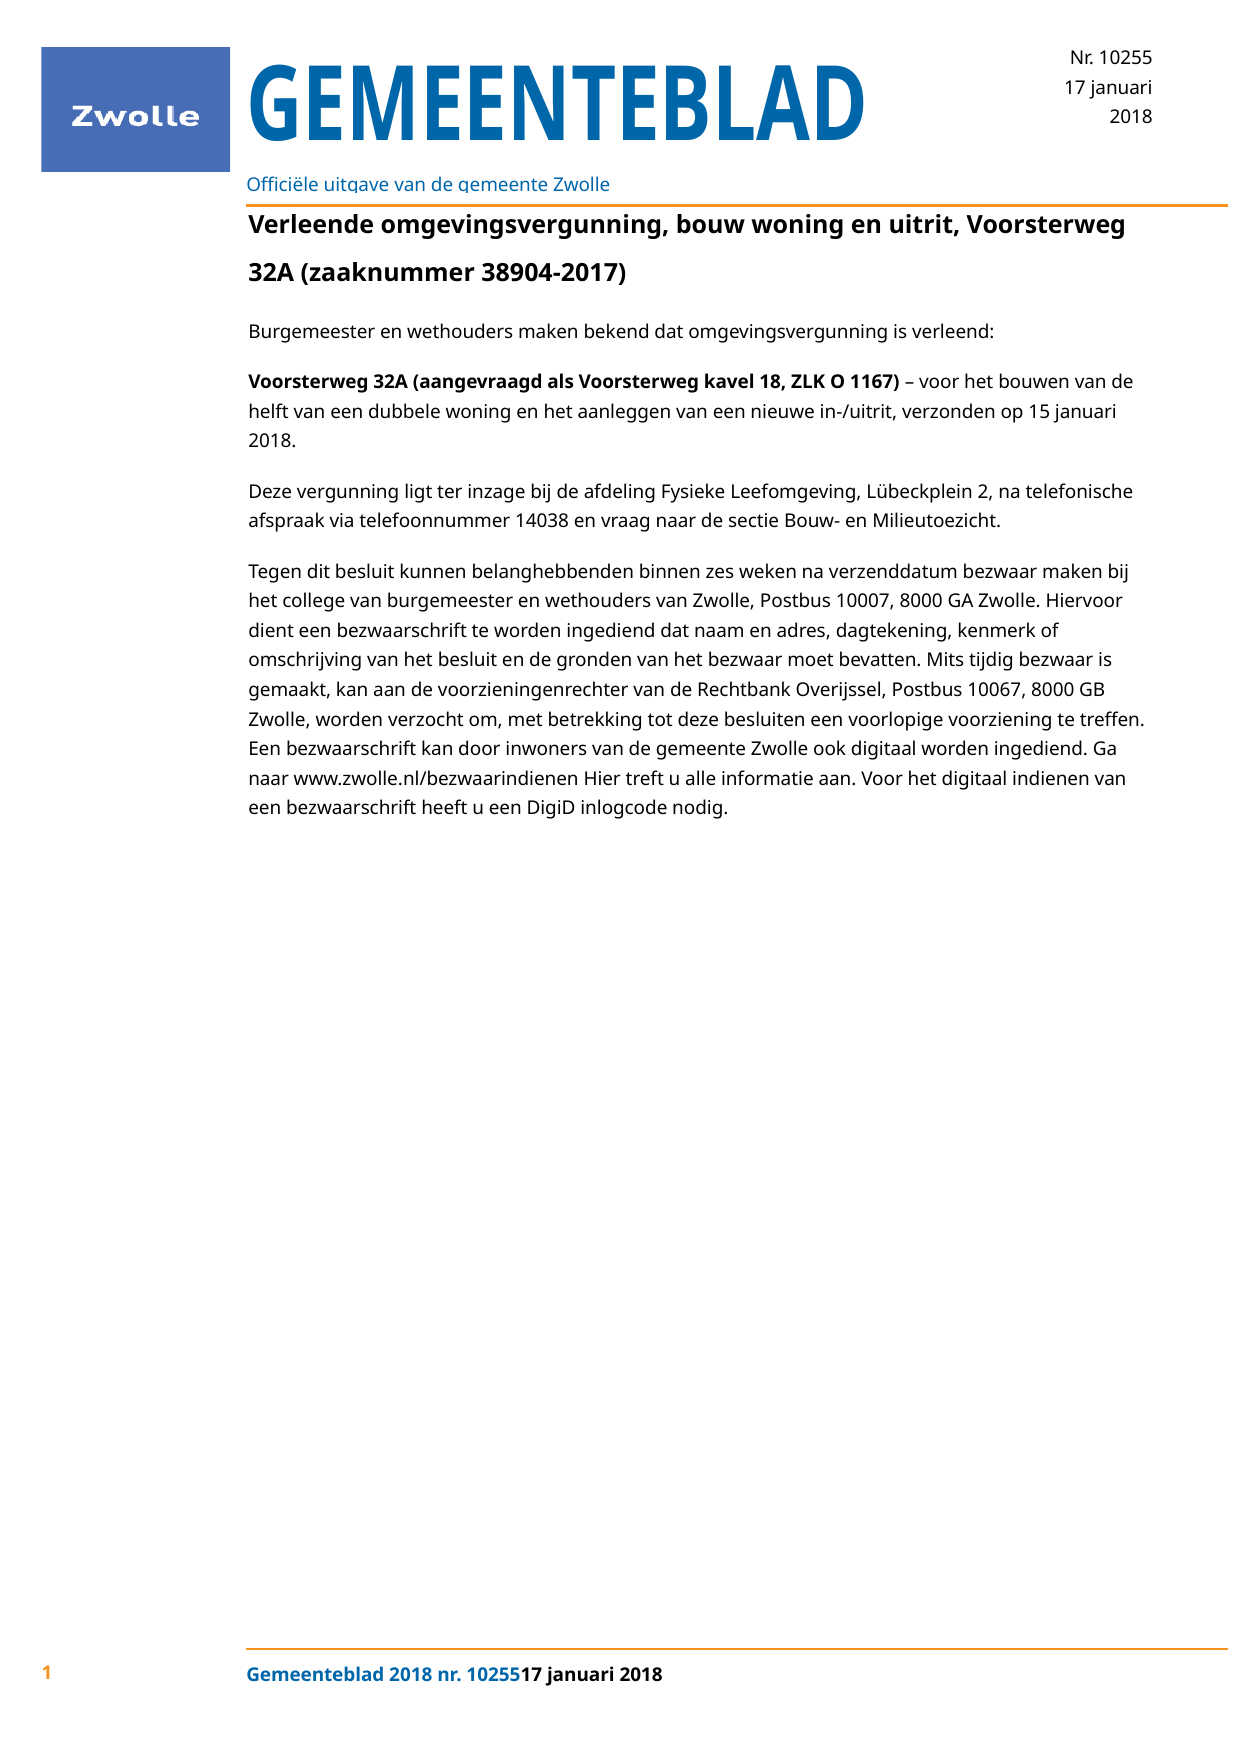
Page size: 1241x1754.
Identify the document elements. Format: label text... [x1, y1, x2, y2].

text Deze vergunning ligt ter inzage bij de afdeling Fysieke Leefomgeving, Lübeckplein 2, na telefonische afspraak via telefoonnummer 14038 en vraag naar de sectie Bouw- en Milieutoezicht. [248, 478, 1152, 533]
picture [41, 47, 231, 172]
text Burgemeester en wethouders maken bekend dat omgevingsvergunning is verleend: [248, 318, 1152, 344]
text Tegen dit besluit kunnen belanghebbenden binnen zes weken na verzenddatum bezwaar maken bij het college van burgemeester en wethouders van Zwolle, Postbus 10007, 8000 GA Zwolle. Hiervoor dient een bezwaarschrift te worden ingediend dat naam en adres, dagtekening, kenmerk of omschrijving van het besluit en de gronden van het bezwaar moet bevatten. Mits tijdig bezwaar is gemaakt, kan aan de voorzieningenrechter van de Rechtbank Overijssel, Postbus 10067, 8000 GB Zwolle, worden verzocht om, met betrekking tot deze besluiten een voorlopige voorziening te treffen. Een bezwaarschrift kan door inwoners van de gemeente Zwolle ook digitaal worden ingediend. Ga naar www.zwolle.nl/bezwaarindienen Hier treft u alle informatie aan. Voor het digitaal indienen van een bezwaarschrift heeft u een DigiD inlogcode nodig. [248, 558, 1152, 820]
text Voorsterweg 32A (aangevraagd als Voorsterweg kavel 18, ZLK O 1167) – voor het bouwen van de helft van een dubbele woning en het aanleggen van een nieuwe in-/uitrit, verzonden op 15 januari 2018. [248, 368, 1152, 453]
text Verleende omgevingsvergunning, bouw woning en uitrit, Voorsterweg 32A (zaaknummer 38904-2017) [248, 207, 1152, 288]
